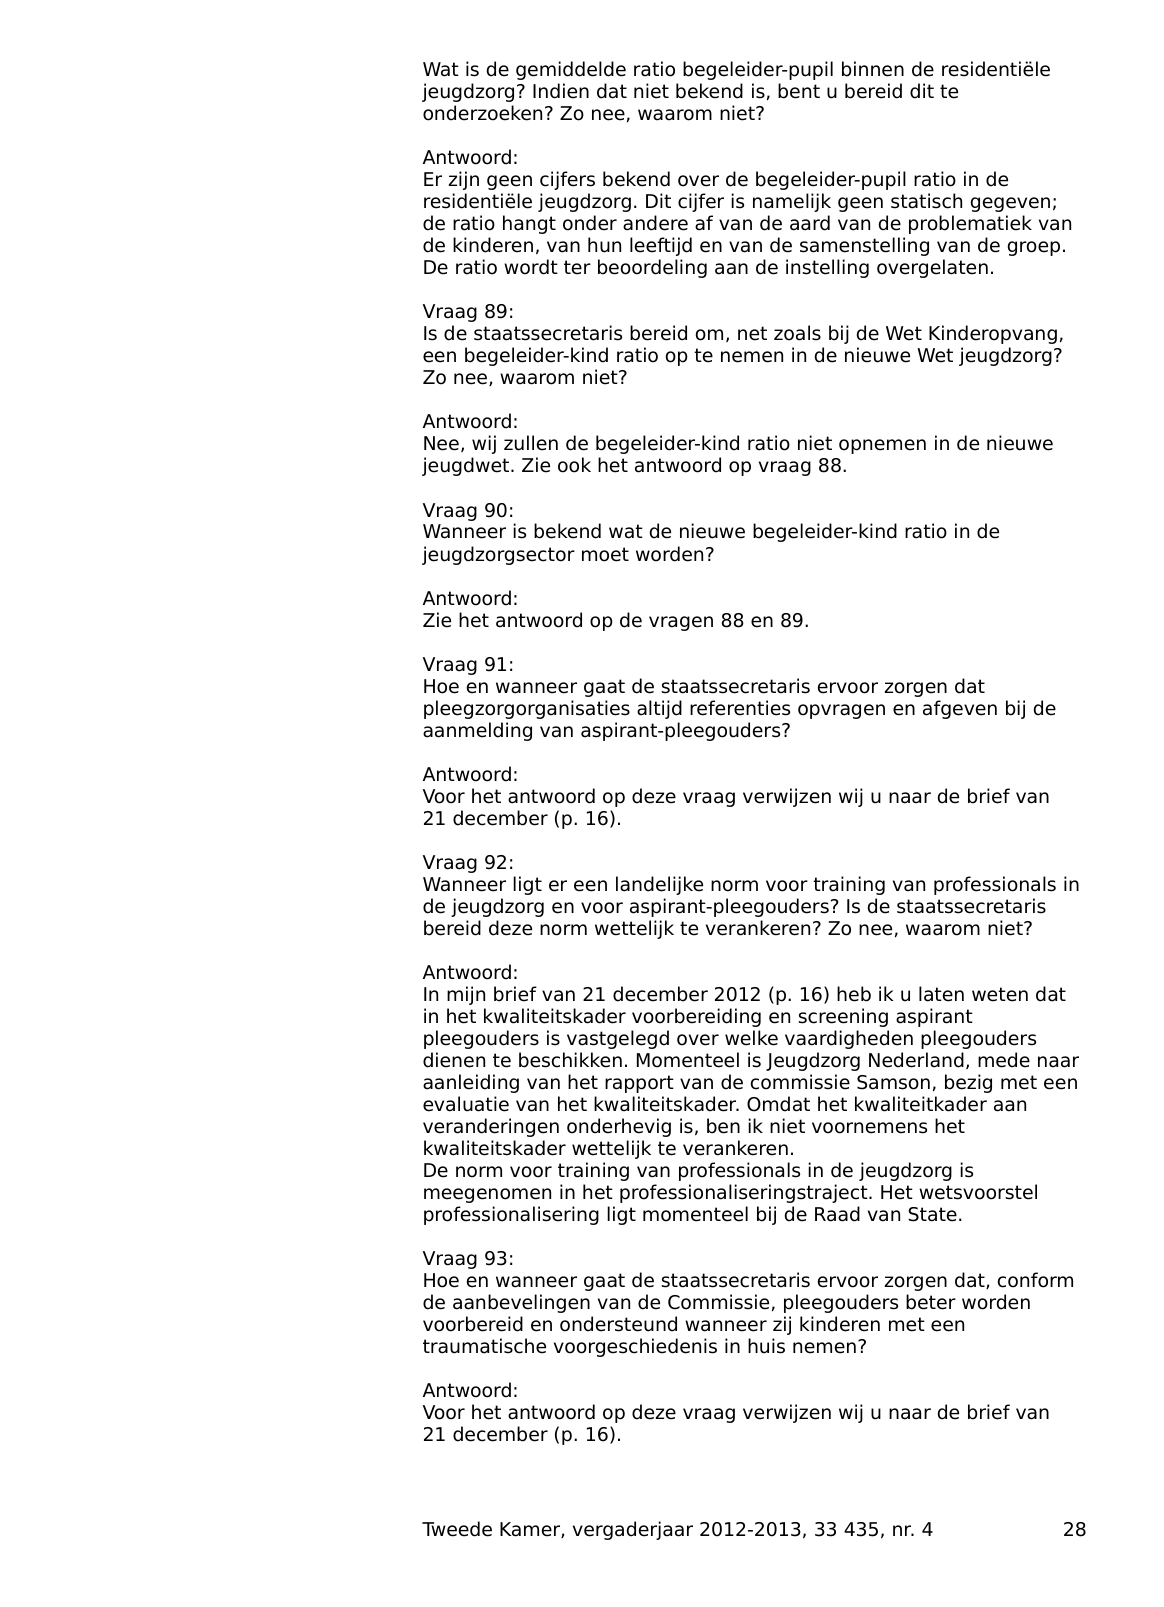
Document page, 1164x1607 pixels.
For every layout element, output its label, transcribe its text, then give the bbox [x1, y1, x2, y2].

text Vraag 91: [422, 654, 1087, 676]
text In mijn brief van 21 december 2012 (p. 16) heb ik u laten weten dat in het kwaliteitskader voorbereiding en screening aspirant pleegouders is vastgelegd over welke vaardigheden pleegouders dienen te beschikken. Momenteel is Jeugdzorg Nederland, mede naar aanleiding van het rapport van de commissie Samson, bezig met een evaluatie van het kwaliteitskader. Omdat het kwaliteitkader aan veranderingen onderhevig is, ben ik niet voornemens het kwaliteitskader wettelijk te verankeren. [422, 984, 1087, 1160]
text Er zijn geen cijfers bekend over de begeleider-pupil ratio in de residentiële jeugdzorg. Dit cijfer is namelijk geen statisch gegeven; de ratio hangt onder andere af van de aard van de problematiek van de kinderen, van hun leeftijd en van de samenstelling van de groep. De ratio wordt ter beoordeling aan de instelling overgelaten. [422, 169, 1087, 279]
text Vraag 92: [422, 852, 1087, 874]
text Voor het antwoord op deze vraag verwijzen wij u naar de brief van 21 december (p. 16). [422, 1402, 1087, 1446]
text Is de staatssecretaris bereid om, net zoals bij de Wet Kinderopvang, een begeleider-kind ratio op te nemen in de nieuwe Wet jeugdzorg? Zo nee, waarom niet? [422, 323, 1087, 389]
text Zie het antwoord op de vragen 88 en 89. [422, 609, 1087, 632]
text Wanneer ligt er een landelijke norm voor training van professionals in de jeugdzorg en voor aspirant-pleegouders? Is de staatssecretaris bereid deze norm wettelijk te verankeren? Zo nee, waarom niet? [422, 874, 1087, 940]
text Antwoord: [422, 411, 1087, 433]
text Antwoord: [422, 147, 1087, 169]
text Hoe en wanneer gaat de staatssecretaris ervoor zorgen dat pleegzorgorganisaties altijd referenties opvragen en afgeven bij de aanmelding van aspirant-pleegouders? [422, 676, 1087, 742]
text De norm voor training van professionals in de jeugdzorg is meegenomen in het professionaliseringstraject. Het wetsvoorstel professionalisering ligt momenteel bij de Raad van State. [422, 1160, 1087, 1226]
text Antwoord: [422, 962, 1087, 984]
text Antwoord: [422, 1380, 1087, 1402]
text Antwoord: [422, 764, 1087, 786]
text Antwoord: [422, 588, 1087, 609]
text Vraag 90: [422, 499, 1087, 521]
text Vraag 93: [422, 1248, 1087, 1270]
text Hoe en wanneer gaat de staatssecretaris ervoor zorgen dat, conform de aanbevelingen van de Commissie, pleegouders beter worden voorbereid en ondersteund wanneer zij kinderen met een traumatische voorgeschiedenis in huis nemen? [422, 1270, 1087, 1358]
text Wat is de gemiddelde ratio begeleider-pupil binnen de residentiële jeugdzorg? Indien dat niet bekend is, bent u bereid dit te onderzoeken? Zo nee, waarom niet? [422, 59, 1087, 125]
text Wanneer is bekend wat de nieuwe begeleider-kind ratio in de jeugdzorgsector moet worden? [422, 521, 1087, 565]
text Nee, wij zullen de begeleider-kind ratio niet opnemen in de nieuwe jeugdwet. Zie ook het antwoord op vraag 88. [422, 433, 1087, 477]
text Vraag 89: [422, 301, 1087, 323]
text Voor het antwoord op deze vraag verwijzen wij u naar de brief van 21 december (p. 16). [422, 786, 1087, 830]
